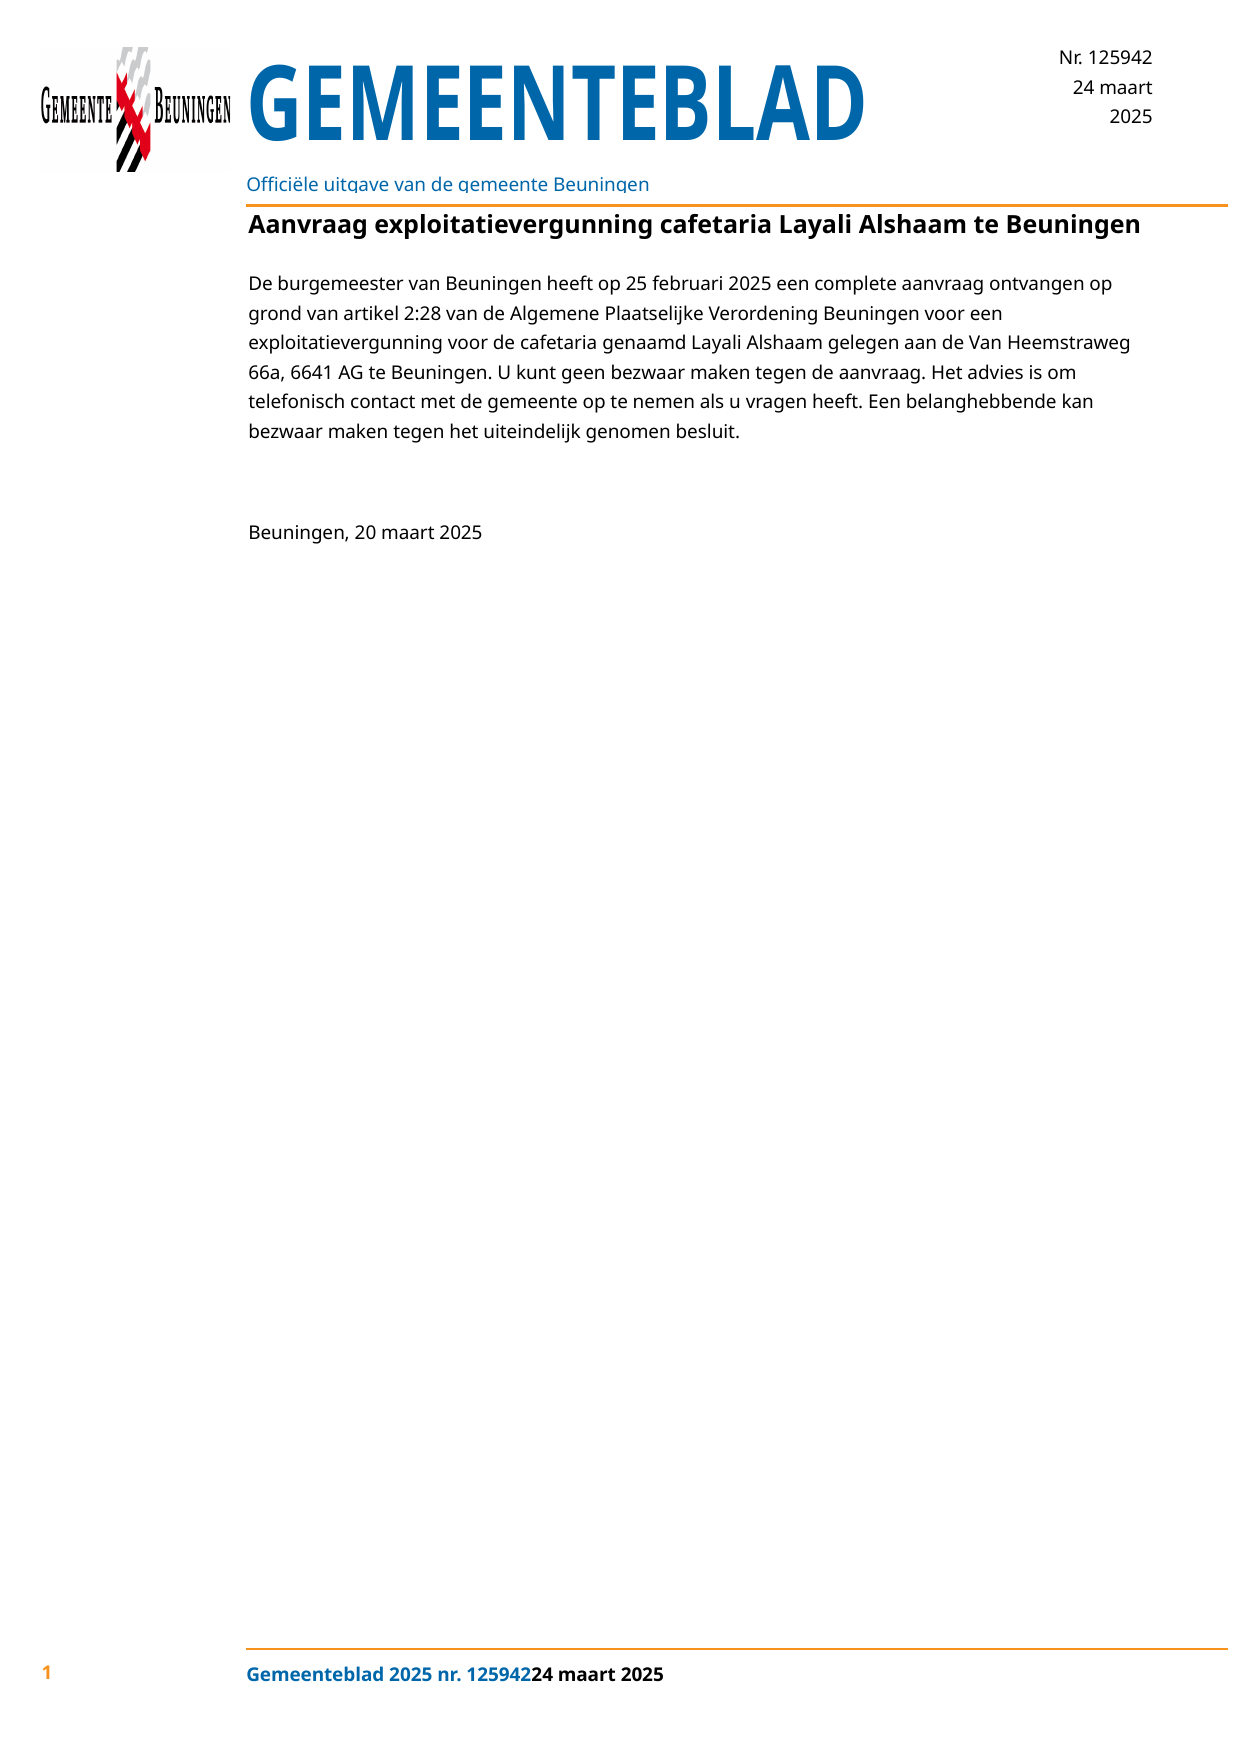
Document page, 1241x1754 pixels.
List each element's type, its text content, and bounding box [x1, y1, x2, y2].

text Beuningen, 20 maart 2025 [248, 519, 1152, 545]
text De burgemeester van Beuningen heeft op 25 februari 2025 een complete aanvraag ontvangen op grond van artikel 2:28 van de Algemene Plaatselijke Verordening Beuningen voor een exploitatievergunning voor de cafetaria genaamd Layali Alshaam gelegen aan de Van Heemstraweg 66a, 6641 AG te Beuningen. U kunt geen bezwaar maken tegen de aanvraag. Het advies is om telefonisch contact met de gemeente op te nemen als u vragen heeft. Een belanghebbende kan bezwaar maken tegen het uiteindelijk genomen besluit. [248, 270, 1152, 444]
picture [41, 47, 231, 172]
text Aanvraag exploitatievergunning cafetaria Layali Alshaam te Beuningen [248, 207, 1152, 241]
